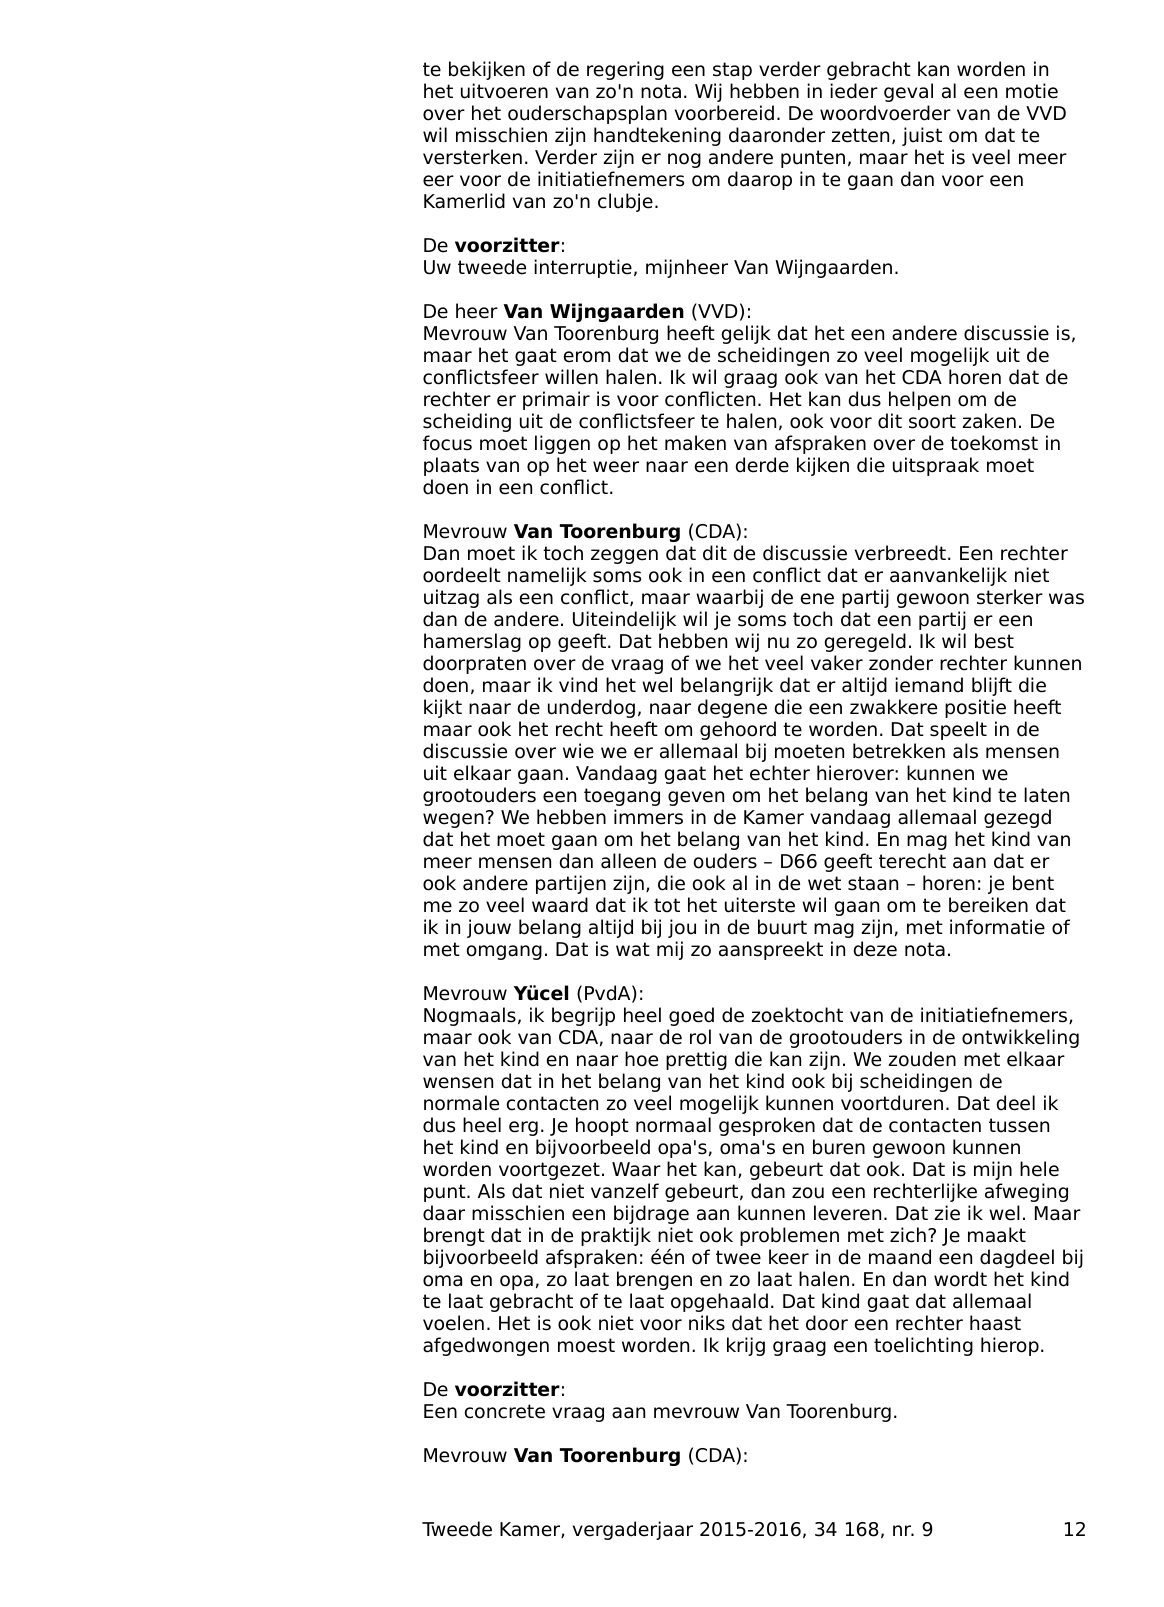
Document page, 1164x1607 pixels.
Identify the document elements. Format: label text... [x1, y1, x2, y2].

text Mevrouw Yücel (PvdA): [422, 983, 1087, 1005]
text Nogmaals, ik begrijp heel goed de zoektocht van de initiatiefnemers, maar ook van CDA, naar de rol van de grootouders in de ontwikkeling van het kind en naar hoe prettig die kan zijn. We zouden met elkaar wensen dat in het belang van het kind ook bij scheidingen de normale contacten zo veel mogelijk kunnen voortduren. Dat deel ik dus heel erg. Je hoopt normaal gesproken dat de contacten tussen het kind en bijvoorbeeld opa's, oma's en buren gewoon kunnen worden voortgezet. Waar het kan, gebeurt dat ook. Dat is mijn hele punt. Als dat niet vanzelf gebeurt, dan zou een rechterlijke afweging daar misschien een bijdrage aan kunnen leveren. Dat zie ik wel. Maar brengt dat in de praktijk niet ook problemen met zich? Je maakt bijvoorbeeld afspraken: één of twee keer in de maand een dagdeel bij oma en opa, zo laat brengen en zo laat halen. En dan wordt het kind te laat gebracht of te laat opgehaald. Dat kind gaat dat allemaal voelen. Het is ook niet voor niks dat het door een rechter haast afgedwongen moest worden. Ik krijg graag een toelichting hierop. [422, 1005, 1087, 1357]
text Een concrete vraag aan mevrouw Van Toorenburg. [422, 1401, 1087, 1423]
text Dan moet ik toch zeggen dat dit de discussie verbreedt. Een rechter oordeelt namelijk soms ook in een conflict dat er aanvankelijk niet uitzag als een conflict, maar waarbij de ene partij gewoon sterker was dan de andere. Uiteindelijk wil je soms toch dat een partij er een hamerslag op geeft. Dat hebben wij nu zo geregeld. Ik wil best doorpraten over de vraag of we het veel vaker zonder rechter kunnen doen, maar ik vind het wel belangrijk dat er altijd iemand blijft die kijkt naar de underdog, naar degene die een zwakkere positie heeft maar ook het recht heeft om gehoord te worden. Dat speelt in de discussie over wie we er allemaal bij moeten betrekken als mensen uit elkaar gaan. Vandaag gaat het echter hierover: kunnen we grootouders een toegang geven om het belang van het kind te laten wegen? We hebben immers in de Kamer vandaag allemaal gezegd dat het moet gaan om het belang van het kind. En mag het kind van meer mensen dan alleen de ouders – D66 geeft terecht aan dat er ook andere partijen zijn, die ook al in de wet staan – horen: je bent me zo veel waard dat ik tot het uiterste wil gaan om te bereiken dat ik in jouw belang altijd bij jou in de buurt mag zijn, met informatie of met omgang. Dat is wat mij zo aanspreekt in deze nota. [422, 543, 1087, 961]
text Mevrouw Van Toorenburg (CDA): [422, 1445, 1087, 1467]
text De voorzitter: [422, 1379, 1087, 1401]
text te bekijken of de regering een stap verder gebracht kan worden in het uitvoeren van zo'n nota. Wij hebben in ieder geval al een motie over het ouderschapsplan voorbereid. De woordvoerder van de VVD wil misschien zijn handtekening daaronder zetten, juist om dat te versterken. Verder zijn er nog andere punten, maar het is veel meer eer voor de initiatiefnemers om daarop in te gaan dan voor een Kamerlid van zo'n clubje. [422, 59, 1087, 213]
text De heer Van Wijngaarden (VVD): [422, 301, 1087, 323]
text Mevrouw Van Toorenburg heeft gelijk dat het een andere discussie is, maar het gaat erom dat we de scheidingen zo veel mogelijk uit de conflictsfeer willen halen. Ik wil graag ook van het CDA horen dat de rechter er primair is voor conflicten. Het kan dus helpen om de scheiding uit de conflictsfeer te halen, ook voor dit soort zaken. De focus moet liggen op het maken van afspraken over de toekomst in plaats van op het weer naar een derde kijken die uitspraak moet doen in een conflict. [422, 323, 1087, 499]
text Uw tweede interruptie, mijnheer Van Wijngaarden. [422, 257, 1087, 279]
text De voorzitter: [422, 235, 1087, 257]
text Mevrouw Van Toorenburg (CDA): [422, 521, 1087, 543]
